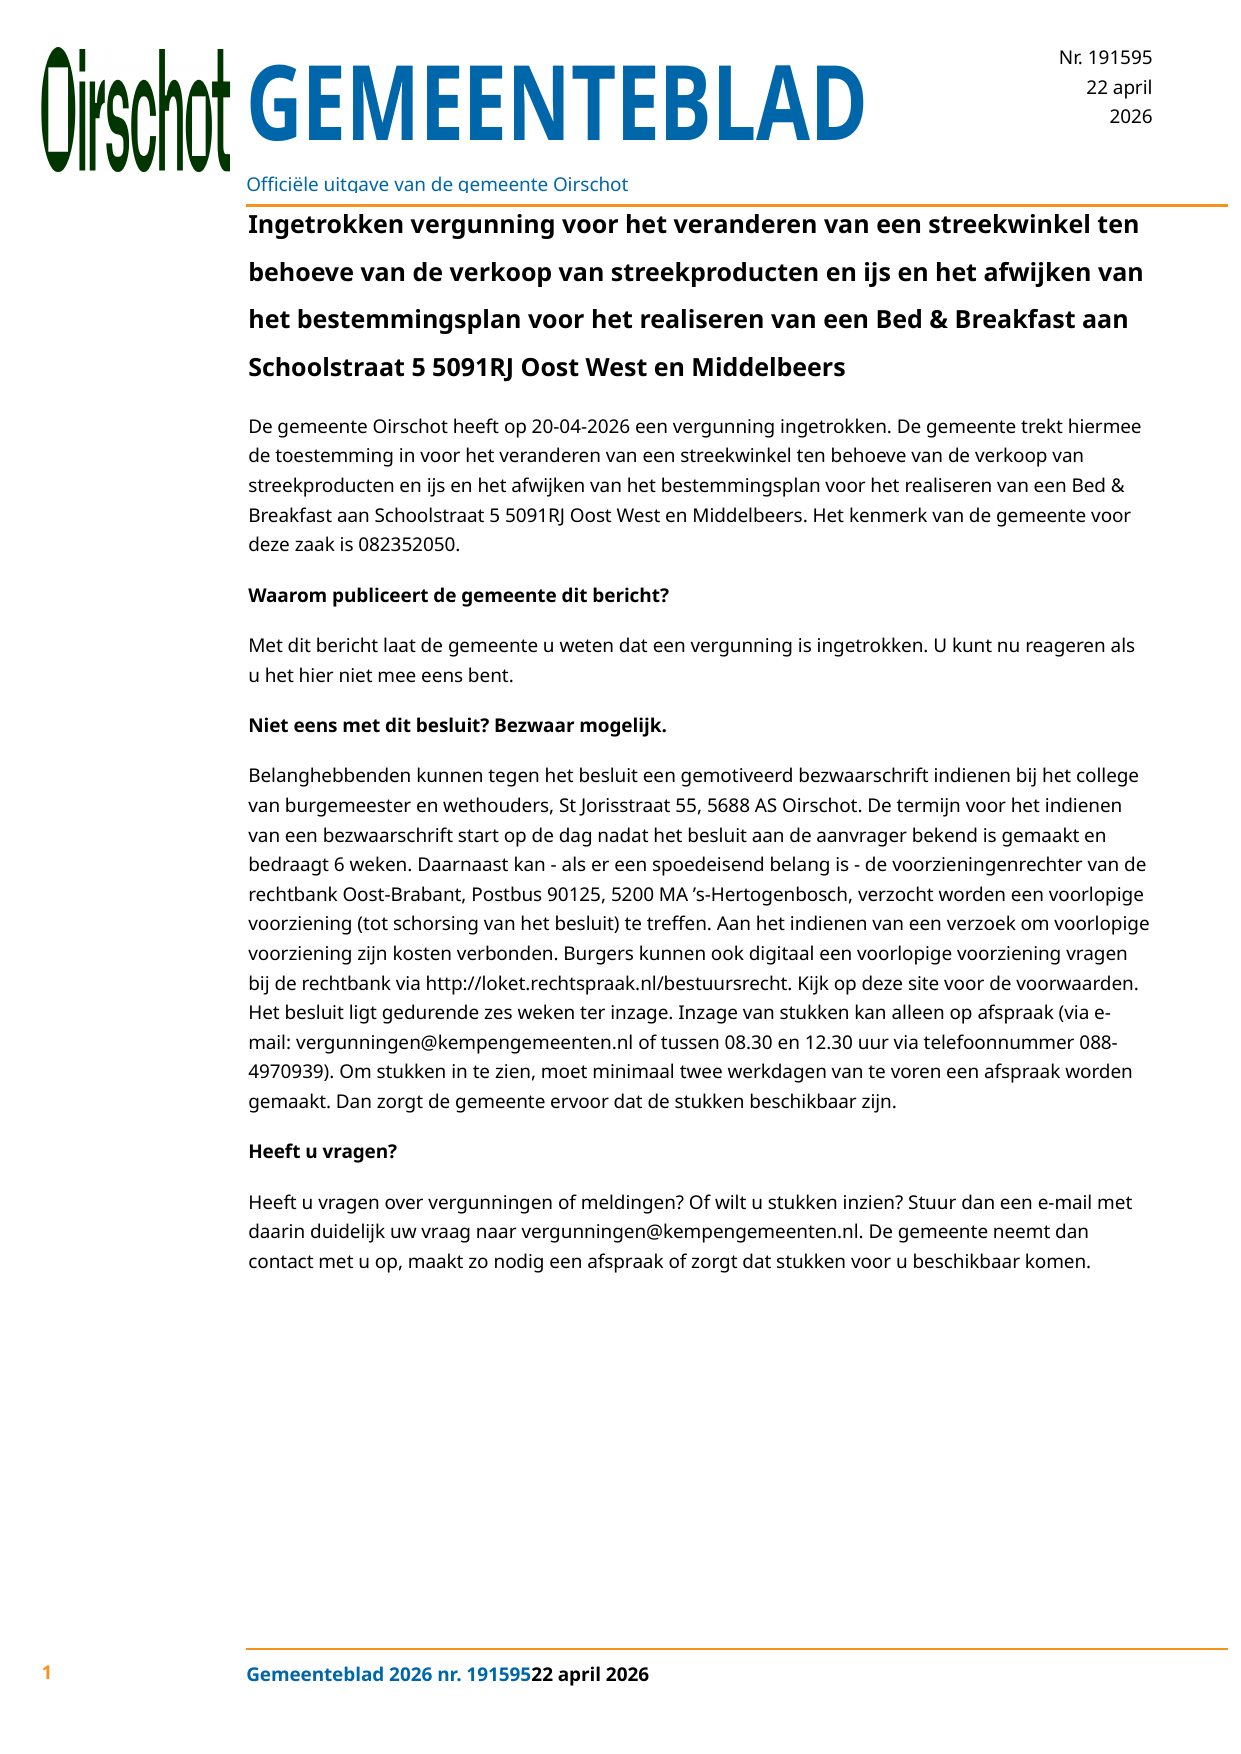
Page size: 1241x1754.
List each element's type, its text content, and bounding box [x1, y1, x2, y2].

text Niet eens met dit besluit? Bezwaar mogelijk. [248, 712, 1152, 738]
text De gemeente Oirschot heeft op 20-04-2026 een vergunning ingetrokken. De gemeente trekt hiermee de toestemming in voor het veranderen van een streekwinkel ten behoeve van de verkoop van streekproducten en ijs en het afwijken van het bestemmingsplan voor het realiseren van een Bed & Breakfast aan Schoolstraat 5 5091RJ Oost West en Middelbeers. Het kenmerk van de gemeente voor deze zaak is 082352050. [248, 413, 1152, 557]
text Met dit bericht laat de gemeente u weten dat een vergunning is ingetrokken. U kunt nu reageren als u het hier niet mee eens bent. [248, 632, 1152, 688]
picture [41, 47, 231, 172]
text Belanghebbenden kunnen tegen het besluit een gemotiveerd bezwaarschrift indienen bij het college van burgemeester en wethouders, St Jorisstraat 55, 5688 AS Oirschot. De termijn voor het indienen van een bezwaarschrift start op de dag nadat het besluit aan de aanvrager bekend is gemaakt en bedraagt 6 weken. Daarnaast kan - als er een spoedeisend belang is - de voorzieningenrechter van de rechtbank Oost-Brabant, Postbus 90125, 5200 MA ’s-Hertogenbosch, verzocht worden een voorlopige voorziening (tot schorsing van het besluit) te treffen. Aan het indienen van een verzoek om voorlopige voorziening zijn kosten verbonden. Burgers kunnen ook digitaal een voorlopige voorziening vragen bij de rechtbank via http://loket.rechtspraak.nl/bestuursrecht. Kijk op deze site voor de voorwaarden. Het besluit ligt gedurende zes weken ter inzage. Inzage van stukken kan alleen op afspraak (via e-mail: vergunningen@kempengemeenten.nl of tussen 08.30 en 12.30 uur via telefoonnummer 088-4970939). Om stukken in te zien, moet minimaal twee werkdagen van te voren een afspraak worden gemaakt. Dan zorgt de gemeente ervoor dat de stukken beschikbaar zijn. [248, 763, 1152, 1114]
text Ingetrokken vergunning voor het veranderen van een streekwinkel ten behoeve van de verkoop van streekproducten en ijs en het afwijken van het bestemmingsplan voor het realiseren van een Bed & Breakfast aan Schoolstraat 5 5091RJ Oost West en Middelbeers [248, 207, 1152, 384]
text Heeft u vragen over vergunningen of meldingen? Of wilt u stukken inzien? Stuur dan een e-mail met daarin duidelijk uw vraag naar vergunningen@kempengemeenten.nl. De gemeente neemt dan contact met u op, maakt zo nodig een afspraak of zorgt dat stukken voor u beschikbaar komen. [248, 1189, 1152, 1274]
text Heeft u vragen? [248, 1138, 1152, 1164]
text Waarom publiceert de gemeente dit bericht? [248, 582, 1152, 608]
